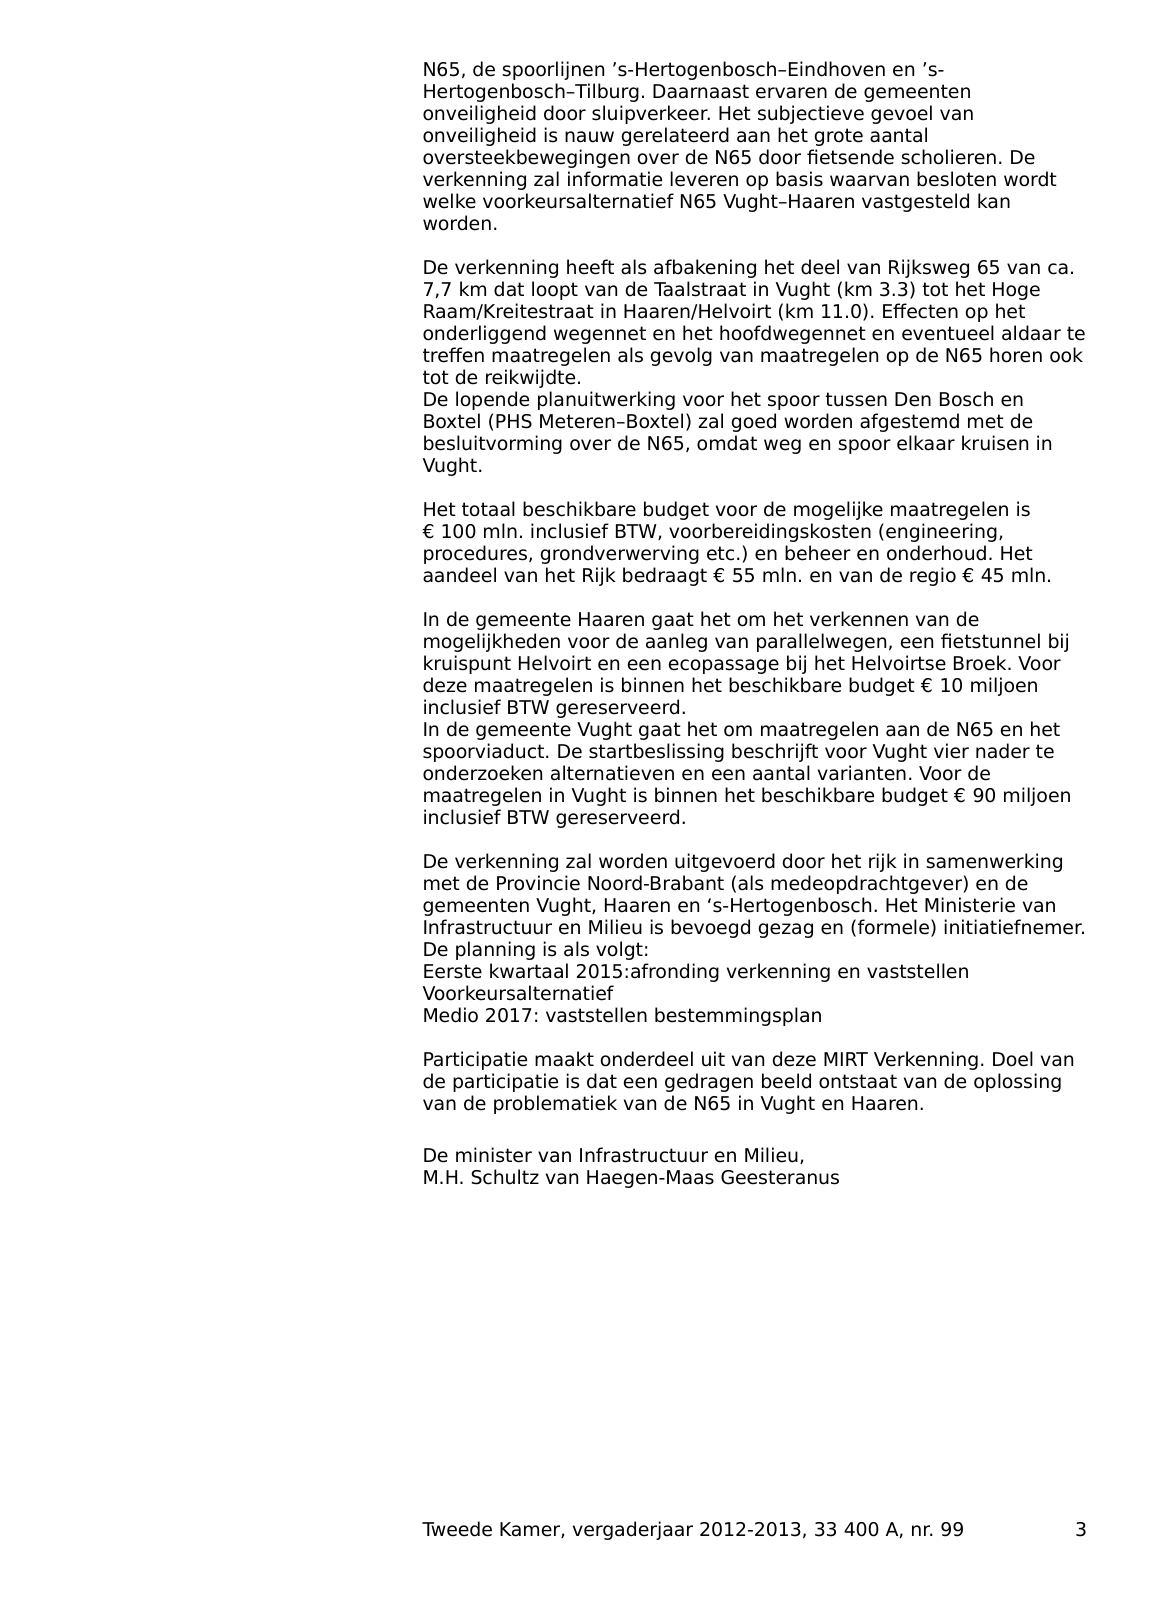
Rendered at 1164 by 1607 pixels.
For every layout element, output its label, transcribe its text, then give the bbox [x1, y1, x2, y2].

text In de gemeente Haaren gaat het om het verkennen van de mogelijkheden voor de aanleg van parallelwegen, een fietstunnel bij kruispunt Helvoirt en een ecopassage bij het Helvoirtse Broek. Voor deze maatregelen is binnen het beschikbare budget € 10 miljoen inclusief BTW gereserveerd. [422, 609, 1087, 719]
text Het totaal beschikbare budget voor de mogelijke maatregelen is € 100 mln. inclusief BTW, voorbereidingskosten (engineering, procedures, grondverwerving etc.) en beheer en onderhoud. Het aandeel van het Rijk bedraagt € 55 mln. en van de regio € 45 mln. [422, 499, 1087, 587]
text De verkenning zal worden uitgevoerd door het rijk in samenwerking met de Provincie Noord-Brabant (als medeopdrachtgever) en de gemeenten Vught, Haaren en ‘s-Hertogenbosch. Het Ministerie van Infrastructuur en Milieu is bevoegd gezag en (formele) initiatiefnemer. De planning is als volgt: [422, 851, 1087, 961]
text De minister van Infrastructuur en Milieu, M.H. Schultz van Haegen-Maas Geesteranus [422, 1145, 1087, 1189]
text Participatie maakt onderdeel uit van deze MIRT Verkenning. Doel van de participatie is dat een gedragen beeld ontstaat van de oplossing van de problematiek van de N65 in Vught en Haaren. [422, 1049, 1087, 1115]
text Eerste kwartaal 2015:afronding verkenning en vaststellen Voorkeursalternatief [422, 961, 1087, 1005]
text Medio 2017: vaststellen bestemmingsplan [422, 1005, 1087, 1027]
text N65, de spoorlijnen ’s-Hertogenbosch–Eindhoven en ’s-Hertogenbosch–Tilburg. Daarnaast ervaren de gemeenten onveiligheid door sluipverkeer. Het subjectieve gevoel van onveiligheid is nauw gerelateerd aan het grote aantal oversteekbewegingen over de N65 door fietsende scholieren. De verkenning zal informatie leveren op basis waarvan besloten wordt welke voorkeursalternatief N65 Vught–Haaren vastgesteld kan worden. [422, 59, 1087, 235]
text De verkenning heeft als afbakening het deel van Rijksweg 65 van ca. 7,7 km dat loopt van de Taalstraat in Vught (km 3.3) tot het Hoge Raam/Kreitestraat in Haaren/Helvoirt (km 11.0). Effecten op het onderliggend wegennet en het hoofdwegennet en eventueel aldaar te treffen maatregelen als gevolg van maatregelen op de N65 horen ook tot de reikwijdte. [422, 257, 1087, 389]
text In de gemeente Vught gaat het om maatregelen aan de N65 en het spoorviaduct. De startbeslissing beschrijft voor Vught vier nader te onderzoeken alternatieven en een aantal varianten. Voor de maatregelen in Vught is binnen het beschikbare budget € 90 miljoen inclusief BTW gereserveerd. [422, 719, 1087, 829]
text De lopende planuitwerking voor het spoor tussen Den Bosch en Boxtel (PHS Meteren–Boxtel) zal goed worden afgestemd met de besluitvorming over de N65, omdat weg en spoor elkaar kruisen in Vught. [422, 389, 1087, 477]
